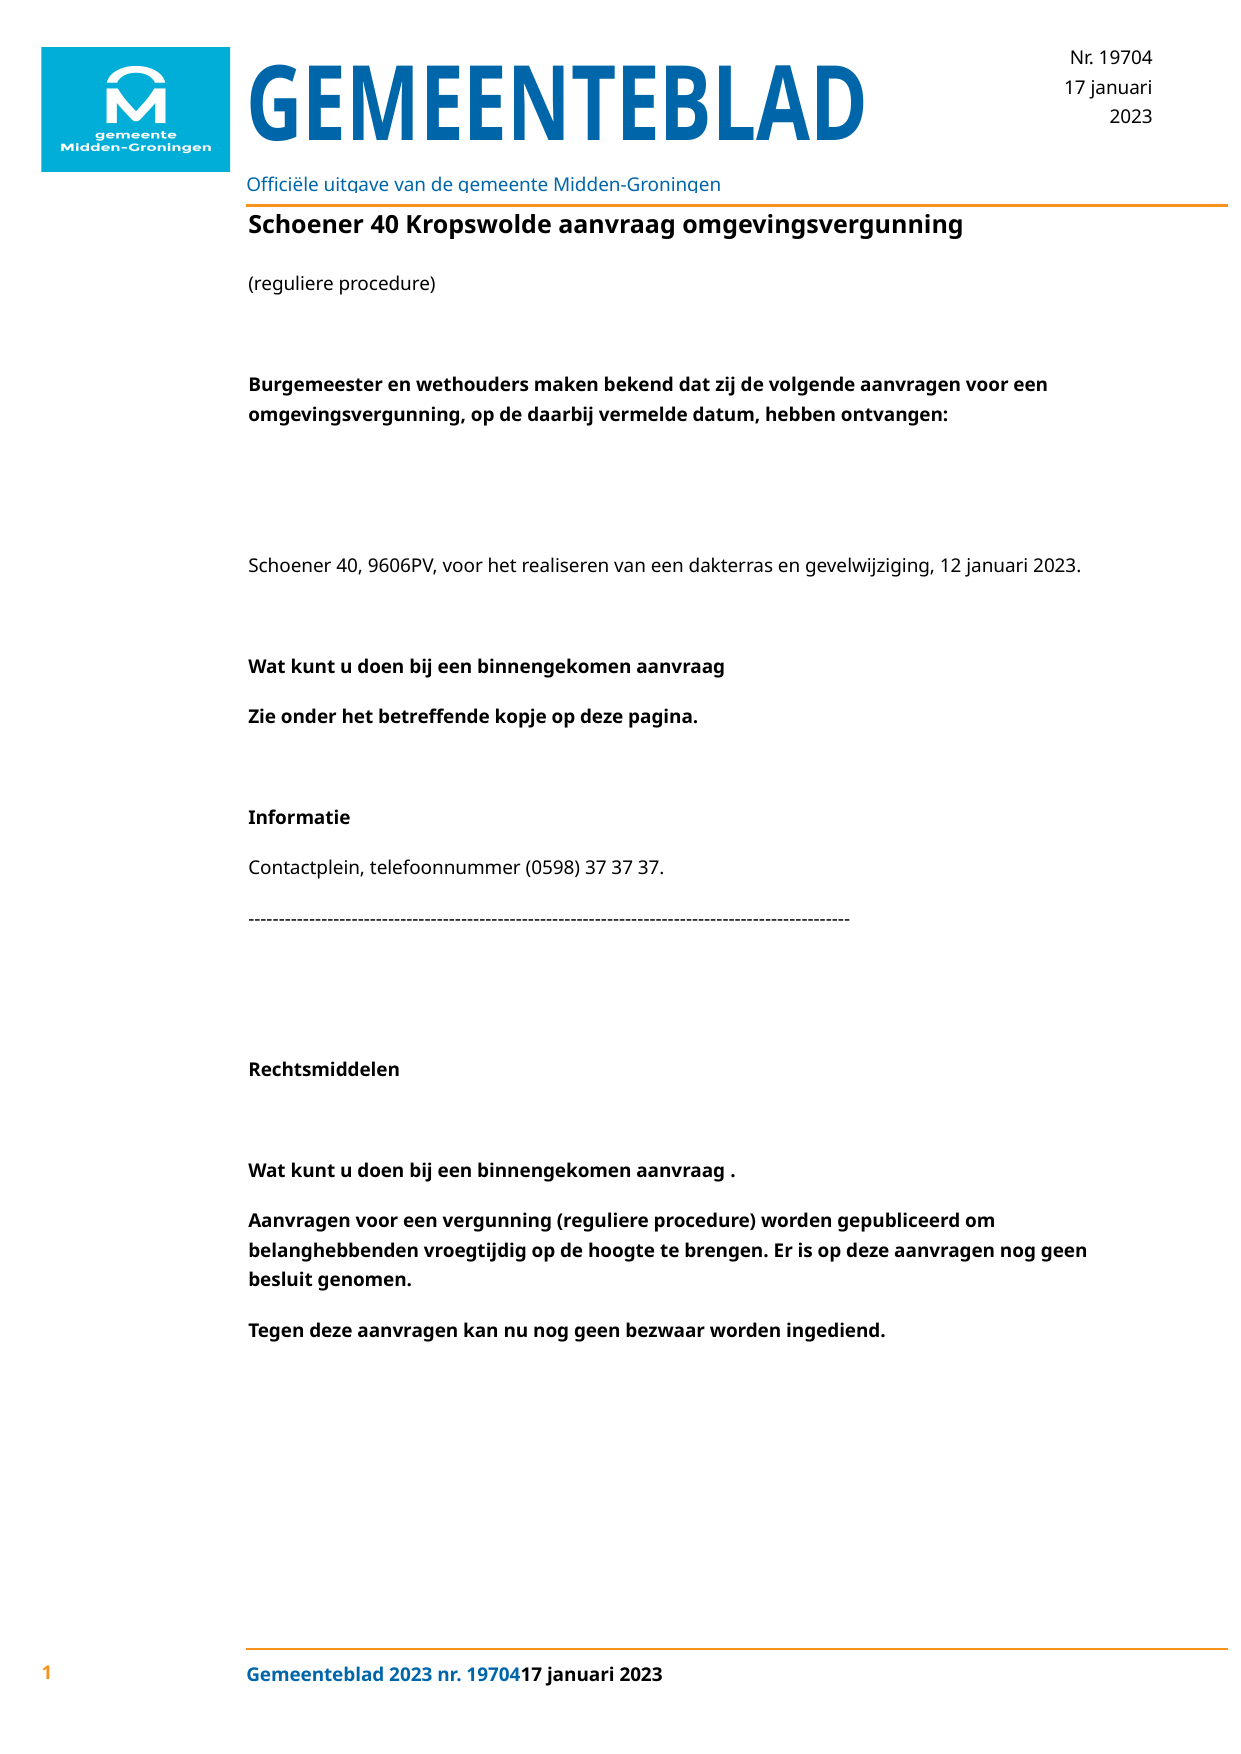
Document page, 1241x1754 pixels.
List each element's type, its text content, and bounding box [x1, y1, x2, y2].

text Burgemeester en wethouders maken bekend dat zij de volgende aanvragen voor een omgevingsvergunning, op de daarbij vermelde datum, hebben ontvangen: [248, 371, 1152, 426]
text Rechtsmiddelen [248, 1056, 1152, 1082]
picture [107, 89, 165, 122]
text --------------------------------------------------------------------------------------------------- [248, 905, 1152, 931]
text Wat kunt u doen bij een binnengekomen aanvraag [248, 653, 1152, 678]
picture [108, 66, 164, 82]
text (reguliere procedure) [248, 270, 1152, 296]
text Wat kunt u doen bij een binnengekomen aanvraag . [248, 1157, 1152, 1183]
text Schoener 40 Kropswolde aanvraag omgevingsvergunning [248, 207, 1152, 241]
text Aanvragen voor een vergunning (reguliere procedure) worden gepubliceerd om belanghebbenden vroegtijdig op de hoogte te brengen. Er is op deze aanvragen nog geen besluit genomen. [248, 1207, 1152, 1292]
text Schoener 40, 9606PV, voor het realiseren van een dakterras en gevelwijziging, 12 januari 2023. [248, 552, 1152, 578]
text Zie onder het betreffende kopje op deze pagina. [248, 703, 1152, 729]
picture [184, 146, 190, 153]
text Contactplein, telefoonnummer (0598) 37 37 37. [248, 854, 1152, 880]
text Informatie [248, 804, 1152, 830]
text Tegen deze aanvragen kan nu nog geen bezwaar worden ingediend. [248, 1317, 1152, 1343]
